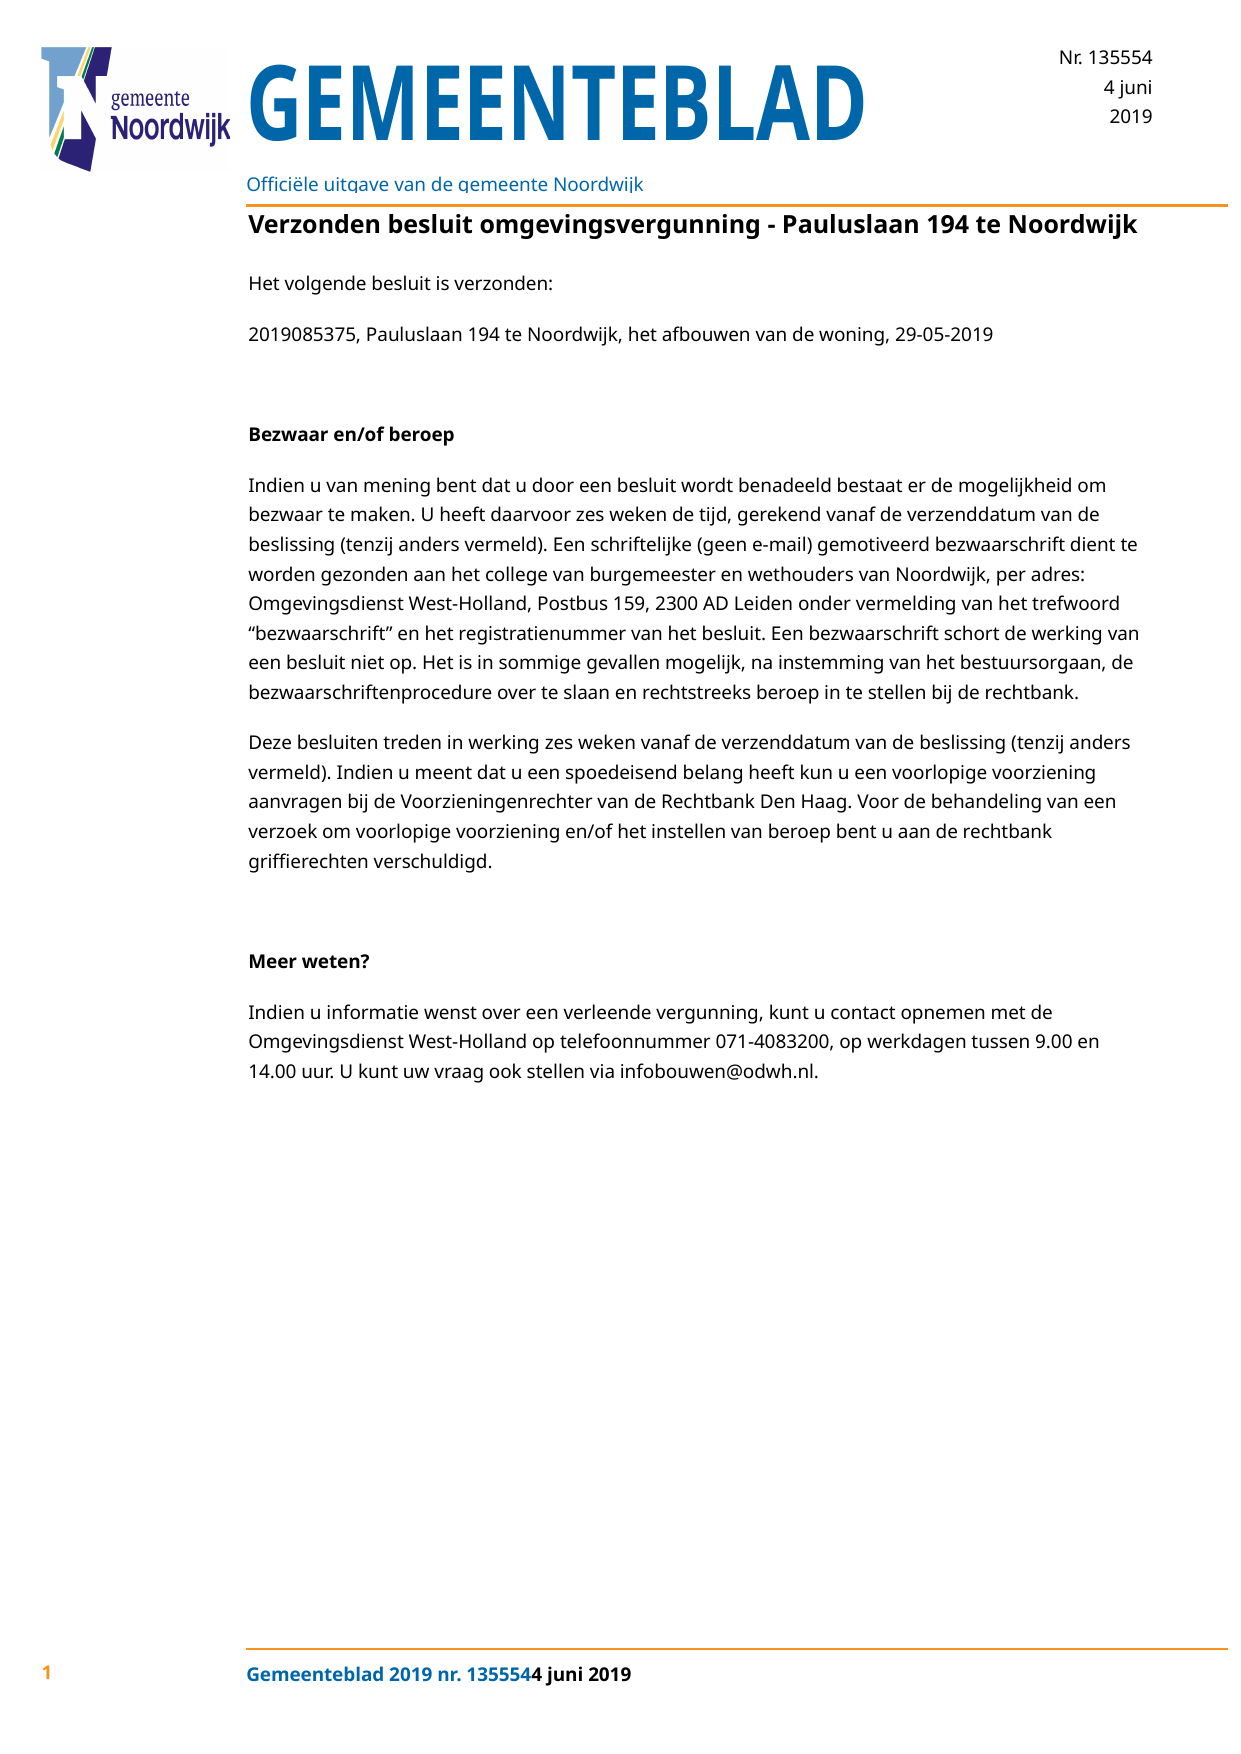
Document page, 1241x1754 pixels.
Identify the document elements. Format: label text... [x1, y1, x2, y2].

text Deze besluiten treden in werking zes weken vanaf de verzenddatum van de beslissing (tenzij anders vermeld). Indien u meent dat u een spoedeisend belang heeft kun u een voorlopige voorziening aanvragen bij de Voorzieningenrechter van de Rechtbank Den Haag. Voor de behandeling van een verzoek om voorlopige voorziening en/of het instellen van beroep bent u aan de rechtbank griffierechten verschuldigd. [248, 729, 1152, 873]
text Verzonden besluit omgevingsvergunning - Pauluslaan 194 te Noordwijk [248, 207, 1152, 241]
text Meer weten? [248, 949, 1152, 974]
text Het volgende besluit is verzonden: [248, 270, 1152, 296]
text 2019085375, Pauluslaan 194 te Noordwijk, het afbouwen van de woning, 29-05-2019 [248, 321, 1152, 346]
picture [41, 47, 231, 172]
text Indien u van mening bent dat u door een besluit wordt benadeeld bestaat er de mogelijkheid om bezwaar te maken. U heeft daarvoor zes weken de tijd, gerekend vanaf de verzenddatum van de beslissing (tenzij anders vermeld). Een schriftelijke (geen e-mail) gemotiveerd bezwaarschrift dient te worden gezonden aan het college van burgemeester en wethouders van Noordwijk, per adres: Omgevingsdienst West-Holland, Postbus 159, 2300 AD Leiden onder vermelding van het trefwoord “bezwaarschrift” en het registratienummer van het besluit. Een bezwaarschrift schort de werking van een besluit niet op. Het is in sommige gevallen mogelijk, na instemming van het bestuursorgaan, de bezwaarschriftenprocedure over te slaan en rechtstreeks beroep in te stellen bij de rechtbank. [248, 472, 1152, 705]
text Bezwaar en/of beroep [248, 422, 1152, 447]
text Indien u informatie wenst over een verleende vergunning, kunt u contact opnemen met de Omgevingsdienst West-Holland op telefoonnummer 071-4083200, op werkdagen tussen 9.00 en 14.00 uur. U kunt uw vraag ook stellen via infobouwen@odwh.nl. [248, 999, 1152, 1084]
